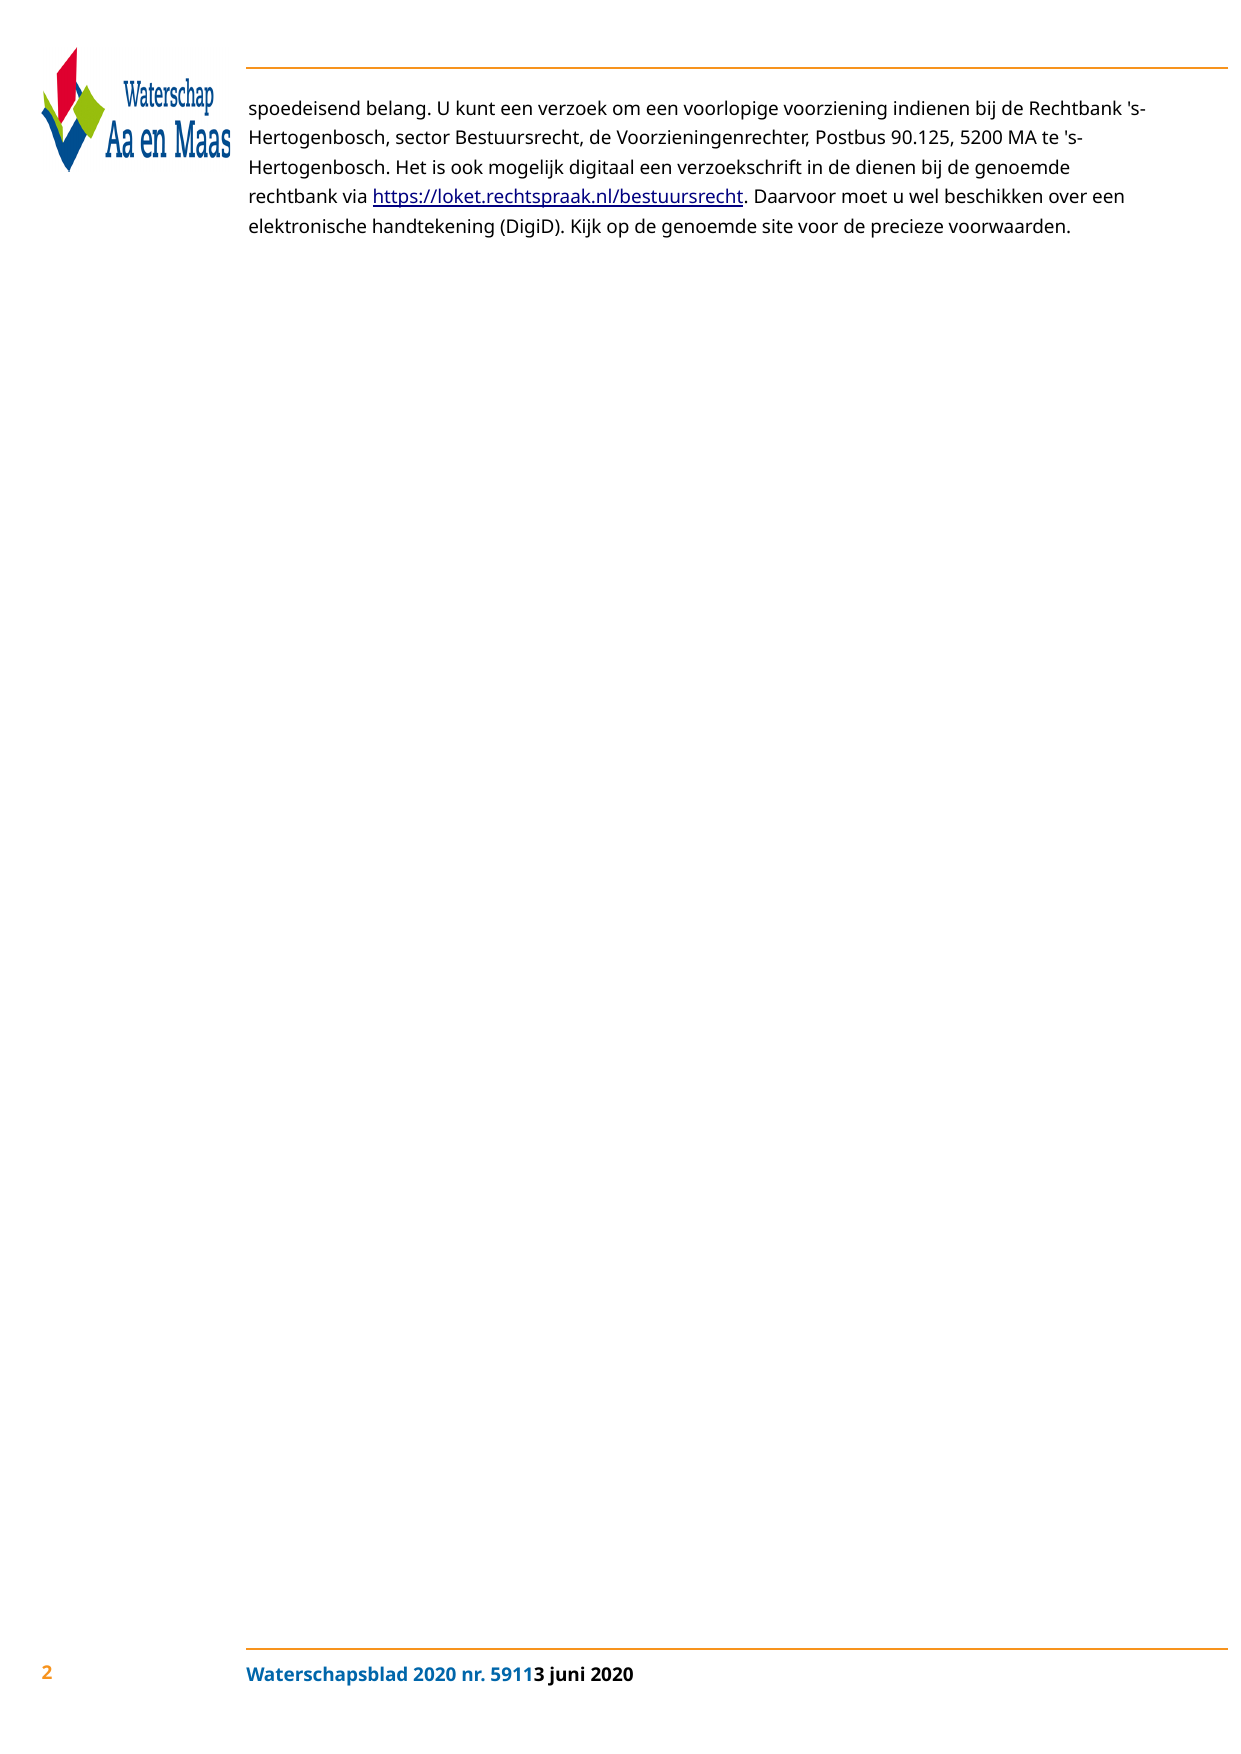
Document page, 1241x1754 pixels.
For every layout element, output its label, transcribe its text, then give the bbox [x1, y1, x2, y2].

text spoedeisend belang. U kunt een verzoek om een voorlopige voorziening indienen bij de Rechtbank 's-Hertogenbosch, sector Bestuursrecht, de Voorzieningenrechter, Postbus 90.125, 5200 MA te 's-Hertogenbosch. Het is ook mogelijk digitaal een verzoekschrift in de dienen bij de genoemde rechtbank via https://loket.rechtspraak.nl/bestuursrecht. Daarvoor moet u wel beschikken over een elektronische handtekening (DigiD). Kijk op de genoemde site voor de precieze voorwaarden. [248, 95, 1152, 239]
picture [41, 47, 231, 172]
